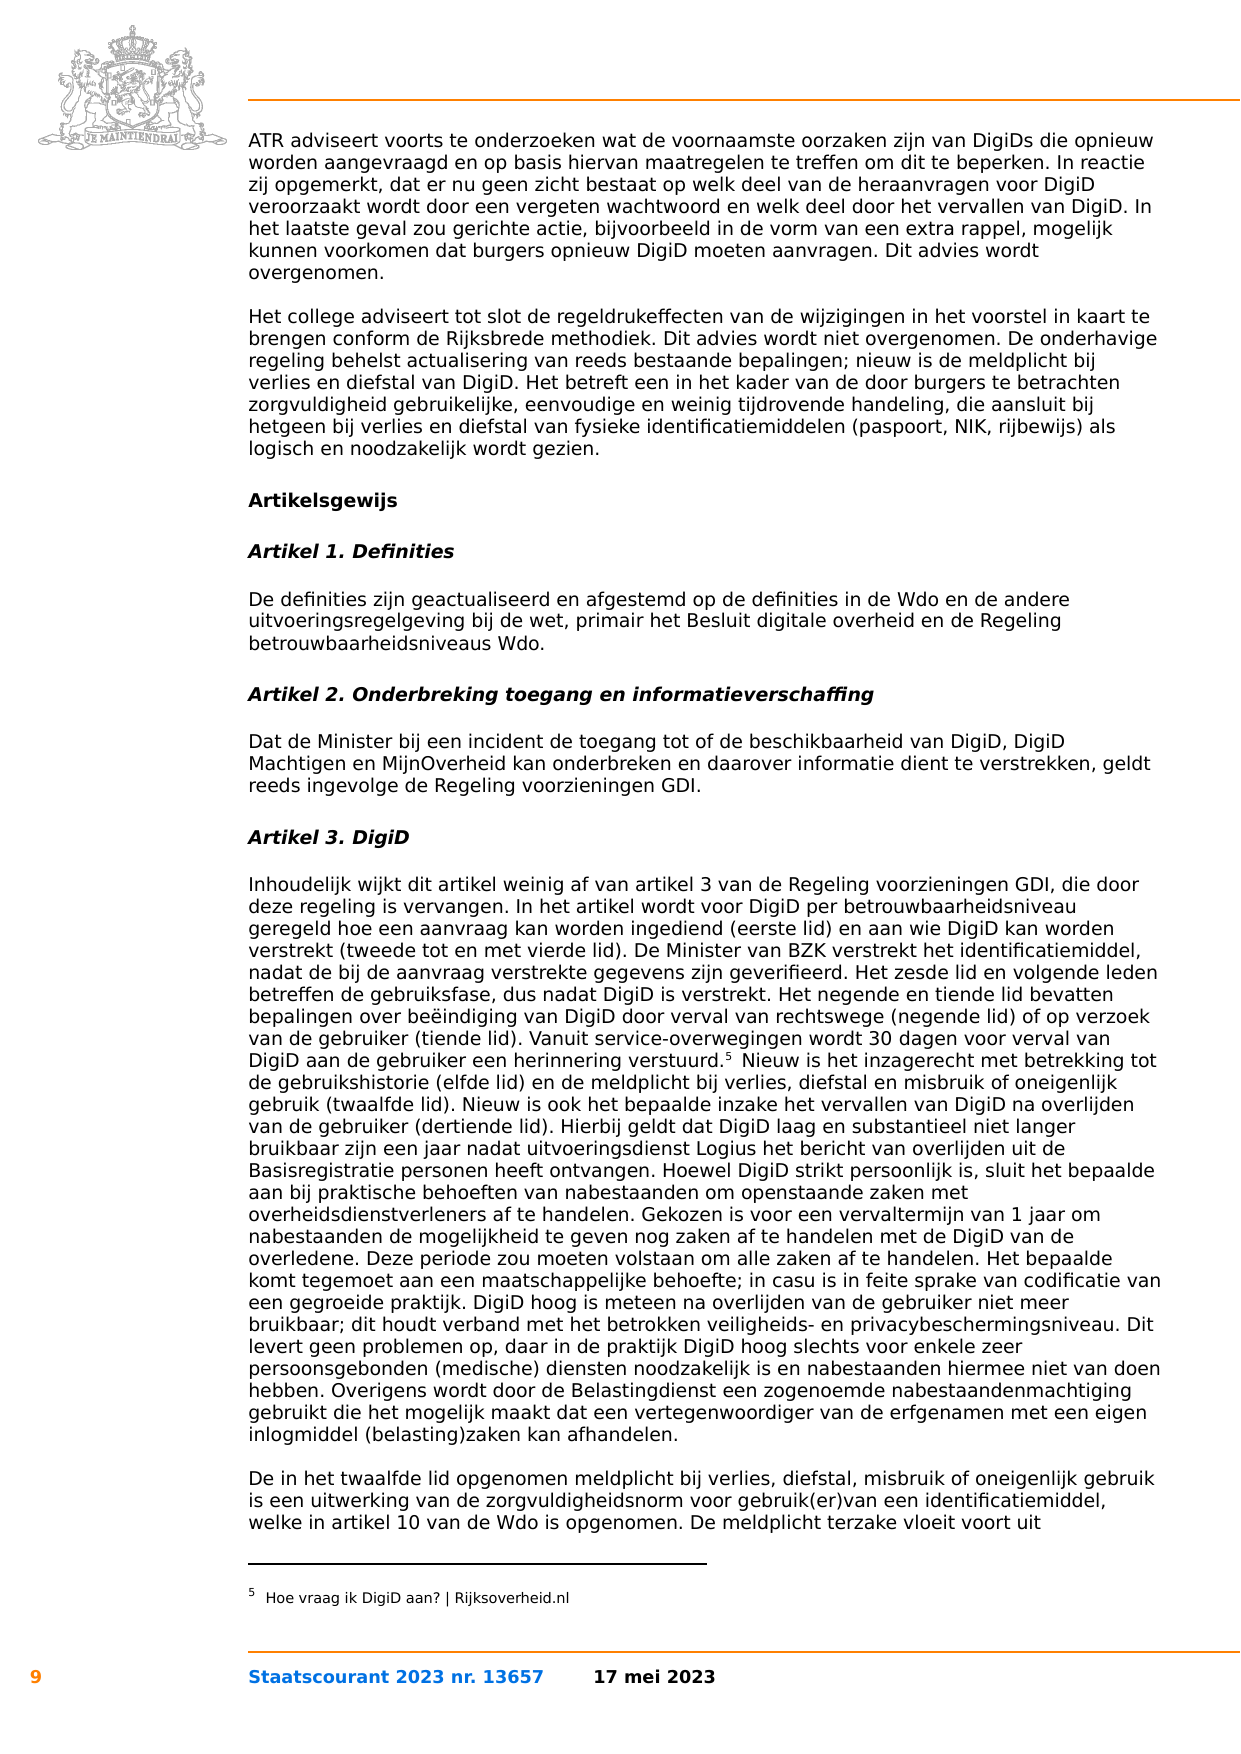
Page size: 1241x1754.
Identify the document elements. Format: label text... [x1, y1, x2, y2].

subtitle Artikel 1. Definities [248, 541, 1163, 563]
subtitle Artikel 2. Onderbreking toegang en informatieverschaffing [248, 684, 1163, 706]
text De definities zijn geactualiseerd en afgestemd op de definities in de Wdo en de andere uitvoeringsregelgeving bij de wet, primair het Besluit digitale overheid en de Regeling betrouwbaarheidsniveaus Wdo. [248, 588, 1163, 654]
text Het college adviseert tot slot de regeldrukeffecten van de wijzigingen in het voorstel in kaart te brengen conform de Rijksbrede methodiek. Dit advies wordt niet overgenomen. De onderhavige regeling behelst actualisering van reeds bestaande bepalingen; nieuw is de meldplicht bij verlies en diefstal van DigiD. Het betreft een in het kader van de door burgers te betrachten zorgvuldigheid gebruikelijke, eenvoudige en weinig tijdrovende handeling, die aansluit bij hetgeen bij verlies en diefstal van fysieke identificatiemiddelen (paspoort, NIK, rijbewijs) als logisch en noodzakelijk wordt gezien. [248, 306, 1163, 459]
text Inhoudelijk wijkt dit artikel weinig af van artikel 3 van de Regeling voorzieningen GDI, die door deze regeling is vervangen. In het artikel wordt voor DigiD per betrouwbaarheidsniveau geregeld hoe een aanvraag kan worden ingediend (eerste lid) en aan wie DigiD kan worden verstrekt (tweede tot en met vierde lid). De Minister van BZK verstrekt het identificatiemiddel, nadat de bij de aanvraag verstrekte gegevens zijn geverifieerd. Het zesde lid en volgende leden betreffen de gebruiksfase, dus nadat DigiD is verstrekt. Het negende en tiende lid bevatten bepalingen over beëindiging van DigiD door verval van rechtswege (negende lid) of op verzoek van de gebruiker (tiende lid). Vanuit service-overwegingen wordt 30 dagen voor verval van DigiD aan de gebruiker een herinnering verstuurd. Nieuw is het inzagerecht met betrekking tot de gebruikshistorie (elfde lid) en de meldplicht bij verlies, diefstal en misbruik of oneigenlijk gebruik (twaalfde lid). Nieuw is ook het bepaalde inzake het vervallen van DigiD na overlijden van de gebruiker (dertiende lid). Hierbij geldt dat DigiD laag en substantieel niet langer bruikbaar zijn een jaar nadat uitvoeringsdienst Logius het bericht van overlijden uit de Basisregistratie personen heeft ontvangen. Hoewel DigiD strikt persoonlijk is, sluit het bepaalde aan bij praktische behoeften van nabestaanden om openstaande zaken met overheidsdienstverleners af te handelen. Gekozen is voor een vervaltermijn van 1 jaar om nabestaanden de mogelijkheid te geven nog zaken af te handelen met de DigiD van de overledene. Deze periode zou moeten volstaan om alle zaken af te handelen. Het bepaalde komt tegemoet aan een maatschappelijke behoefte; in casu is in feite sprake van codificatie van een gegroeide praktijk. DigiD hoog is meteen na overlijden van de gebruiker niet meer bruikbaar; dit houdt verband met het betrokken veiligheids- en privacybeschermingsniveau. Dit levert geen problemen op, daar in de praktijk DigiD hoog slechts voor enkele zeer persoonsgebonden (medische) diensten noodzakelijk is en nabestaanden hiermee niet van doen hebben. Overigens wordt door de Belastingdienst een zogenoemde nabestaandenmachtiging gebruikt die het mogelijk maakt dat een vertegenwoordiger van de erfgenamen met een eigen inlogmiddel (belasting)zaken kan afhandelen. [248, 874, 1163, 1446]
subtitle Artikelsgewijs [248, 489, 1163, 511]
text De in het twaalfde lid opgenomen meldplicht bij verlies, diefstal, misbruik of oneigenlijk gebruik is een uitwerking van de zorgvuldigheidsnorm voor gebruik(er)van een identificatiemiddel, welke in artikel 10 van de Wdo is opgenomen. De meldplicht terzake vloeit voort uit [248, 1468, 1163, 1533]
text ATR adviseert voorts te onderzoeken wat de voornaamste oorzaken zijn van DigiDs die opnieuw worden aangevraagd en op basis hiervan maatregelen te treffen om dit te beperken. In reactie zij opgemerkt, dat er nu geen zicht bestaat op welk deel van de heraanvragen voor DigiD veroorzaakt wordt door een vergeten wachtwoord en welk deel door het vervallen van DigiD. In het laatste geval zou gerichte actie, bijvoorbeeld in de vorm van een extra rappel, mogelijk kunnen voorkomen dat burgers opnieuw DigiD moeten aanvragen. Dit advies wordt overgenomen. [248, 130, 1163, 284]
text Hoe vraag ik DigiD aan? | Rijksoverheid.nl [248, 1586, 1163, 1608]
picture [38, 25, 227, 150]
subtitle Artikel 3. DigiD [248, 827, 1163, 849]
text Dat de Minister bij een incident de toegang tot of de beschikbaarheid van DigiD, DigiD Machtigen en MijnOverheid kan onderbreken en daarover informatie dient te verstrekken, geldt reeds ingevolge de Regeling voorzieningen GDI. [248, 731, 1163, 797]
